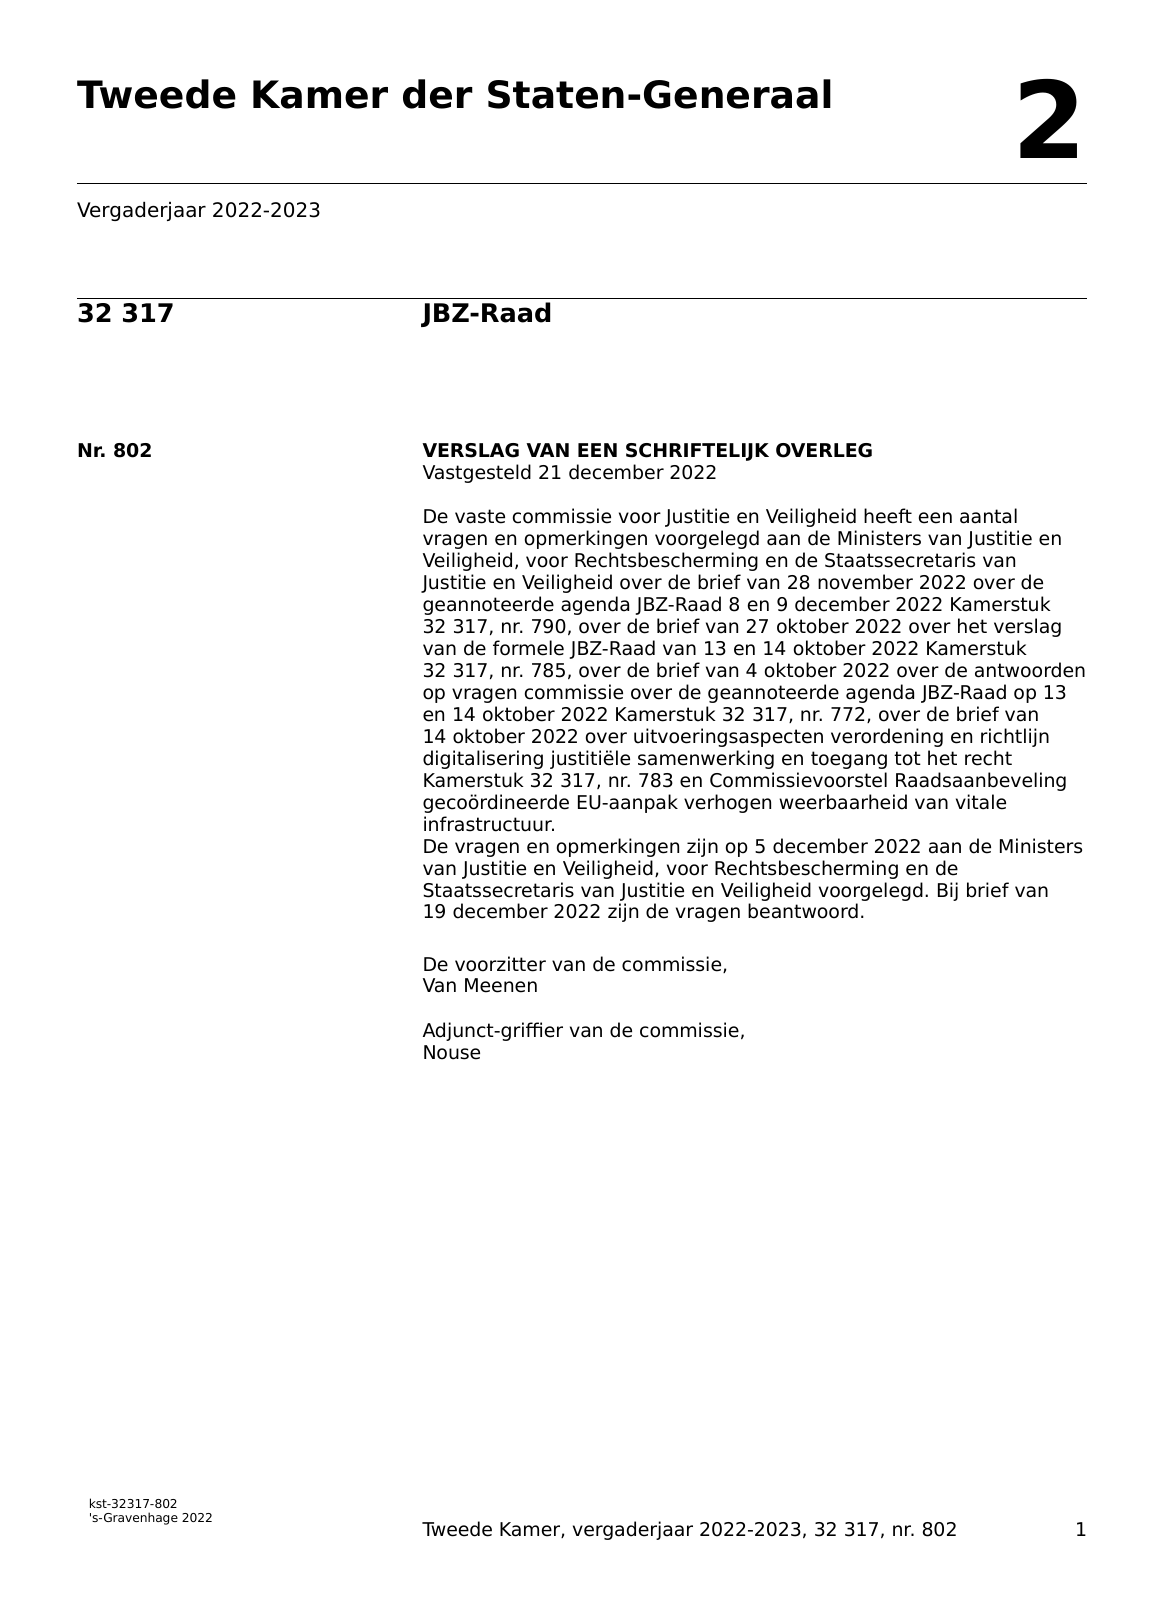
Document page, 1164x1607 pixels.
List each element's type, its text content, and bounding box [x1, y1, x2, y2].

table_header Tweede Kamer der Staten-Generaal [77, 59, 886, 183]
text De vragen en opmerkingen zijn op 5 december 2022 aan de Ministers van Justitie en Veiligheid, voor Rechtsbescherming en de Staatssecretaris van Justitie en Veiligheid voorgelegd. Bij brief van 19 december 2022 zijn de vragen beantwoord. [422, 836, 1087, 923]
subtitle Nr. 802 VERSLAG VAN EEN SCHRIFTELIJK OVERLEG [77, 440, 1087, 462]
subtitle 32 317 JBZ-Raad [77, 299, 1087, 329]
table_header 2 [886, 59, 1087, 183]
text Adjunct-griffier van de commissie, Nouse [422, 1019, 1087, 1063]
text De voorzitter van de commissie, Van Meenen [422, 953, 1087, 997]
text kst-32317-802 [88, 1497, 323, 1511]
text De vaste commissie voor Justitie en Veiligheid heeft een aantal vragen en opmerkingen voorgelegd aan de Ministers van Justitie en Veiligheid, voor Rechtsbescherming en de Staatssecretaris van Justitie en Veiligheid over de brief van 28 november 2022 over de geannoteerde agenda JBZ-Raad 8 en 9 december 2022 Kamerstuk 32 317, nr. 790, over de brief van 27 oktober 2022 over het verslag van de formele JBZ-Raad van 13 en 14 oktober 2022 Kamerstuk 32 317, nr. 785, over de brief van 4 oktober 2022 over de antwoorden op vragen commissie over de geannoteerde agenda JBZ-Raad op 13 en 14 oktober 2022 Kamerstuk 32 317, nr. 772, over de brief van 14 oktober 2022 over uitvoeringsaspecten verordening en richtlijn digitalisering justitiële samenwerking en toegang tot het recht Kamerstuk 32 317, nr. 783 en Commissievoorstel Raadsaanbeveling gecoördineerde EU-aanpak verhogen weerbaarheid van vitale infrastructuur. [422, 506, 1087, 836]
text Vastgesteld 21 december 2022 [422, 462, 1087, 484]
table_cell Vergaderjaar 2022-2023 [77, 184, 1087, 298]
text 's-Gravenhage 2022 [88, 1511, 323, 1525]
